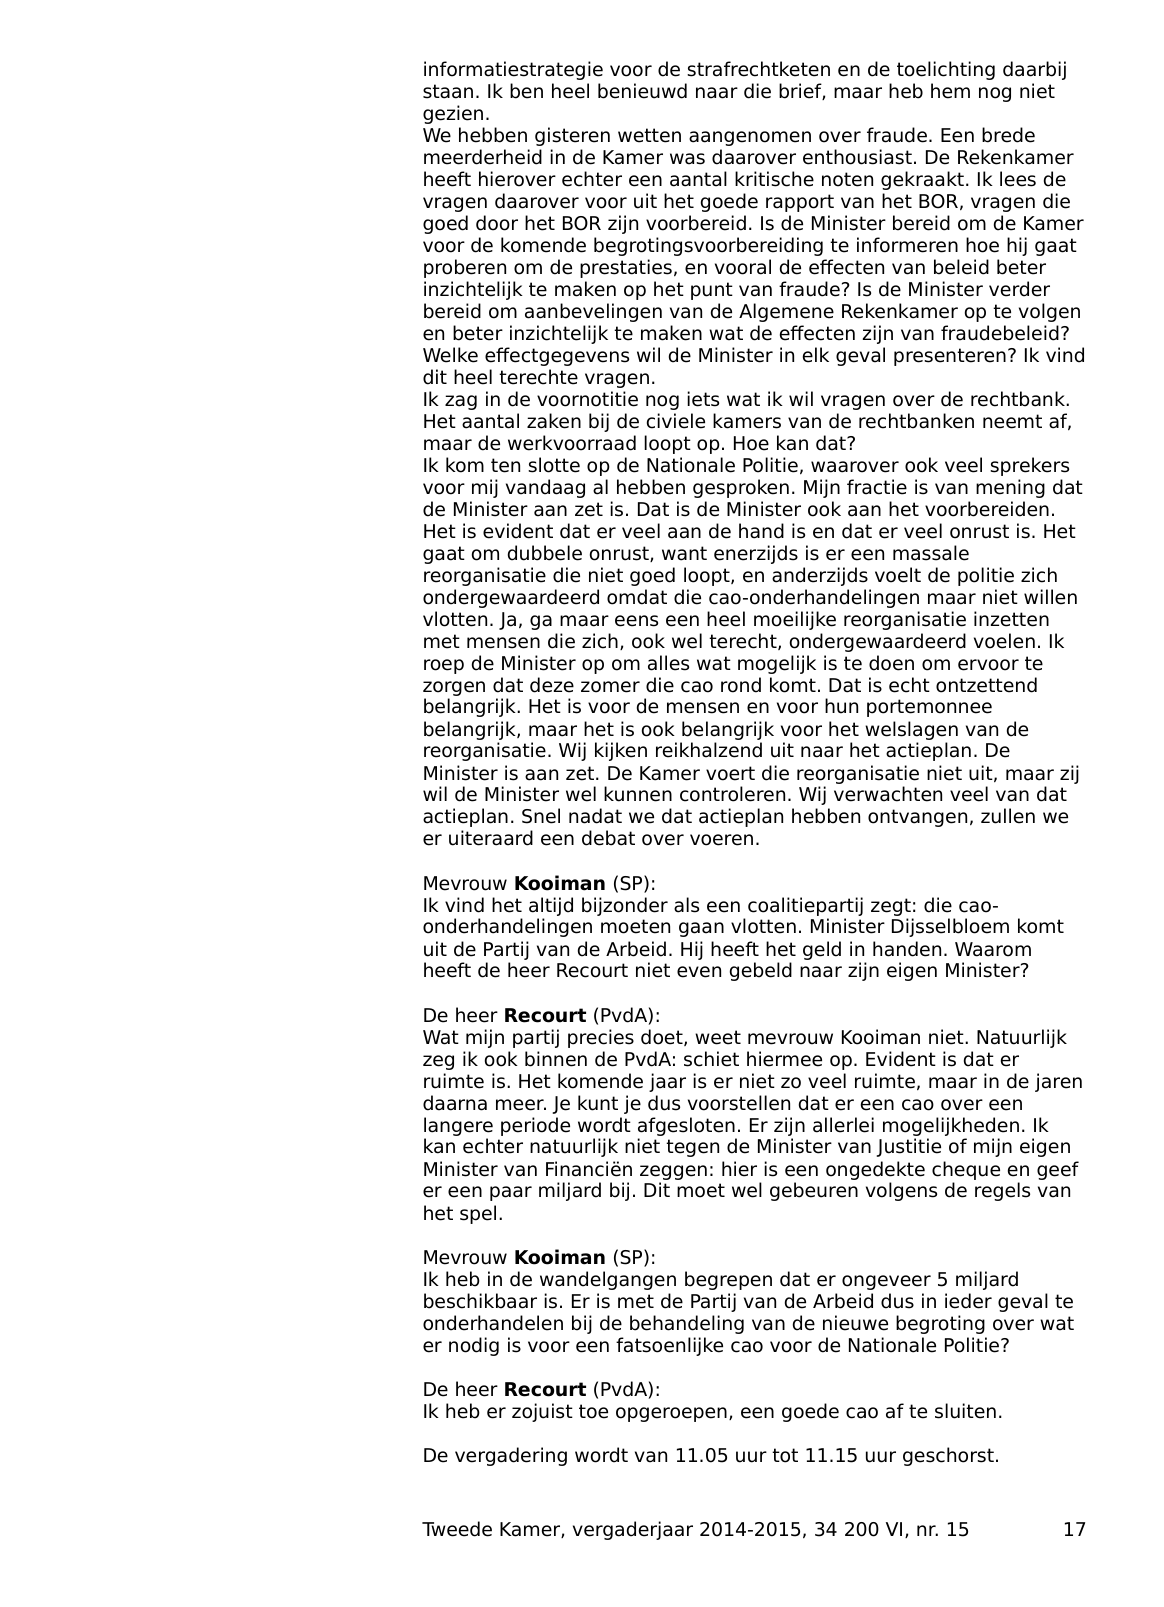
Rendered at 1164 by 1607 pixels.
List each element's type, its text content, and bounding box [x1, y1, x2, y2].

text Mevrouw Kooiman (SP): [422, 872, 1087, 894]
text informatiestrategie voor de strafrechtketen en de toelichting daarbij staan. Ik ben heel benieuwd naar die brief, maar heb hem nog niet gezien. [422, 59, 1087, 125]
text De heer Recourt (PvdA): [422, 1379, 1087, 1401]
text Wat mijn partij precies doet, weet mevrouw Kooiman niet. Natuurlijk zeg ik ook binnen de PvdA: schiet hiermee op. Evident is dat er ruimte is. Het komende jaar is er niet zo veel ruimte, maar in de jaren daarna meer. Je kunt je dus voorstellen dat er een cao over een langere periode wordt afgesloten. Er zijn allerlei mogelijkheden. Ik kan echter natuurlijk niet tegen de Minister van Justitie of mijn eigen Minister van Financiën zeggen: hier is een ongedekte cheque en geef er een paar miljard bij. Dit moet wel gebeuren volgens de regels van het spel. [422, 1027, 1087, 1224]
text Ik zag in de voornotitie nog iets wat ik wil vragen over de rechtbank. Het aantal zaken bij de civiele kamers van de rechtbanken neemt af, maar de werkvoorraad loopt op. Hoe kan dat? [422, 389, 1087, 455]
text De heer Recourt (PvdA): [422, 1004, 1087, 1027]
text Mevrouw Kooiman (SP): [422, 1247, 1087, 1268]
text Ik vind het altijd bijzonder als een coalitiepartij zegt: die cao-onderhandelingen moeten gaan vlotten. Minister Dijsselbloem komt uit de Partij van de Arbeid. Hij heeft het geld in handen. Waarom heeft de heer Recourt niet even gebeld naar zijn eigen Minister? [422, 894, 1087, 982]
text Ik heb in de wandelgangen begrepen dat er ongeveer 5 miljard beschikbaar is. Er is met de Partij van de Arbeid dus in ieder geval te onderhandelen bij de behandeling van de nieuwe begroting over wat er nodig is voor een fatsoenlijke cao voor de Nationale Politie? [422, 1268, 1087, 1356]
text Ik kom ten slotte op de Nationale Politie, waarover ook veel sprekers voor mij vandaag al hebben gesproken. Mijn fractie is van mening dat de Minister aan zet is. Dat is de Minister ook aan het voorbereiden. Het is evident dat er veel aan de hand is en dat er veel onrust is. Het gaat om dubbele onrust, want enerzijds is er een massale reorganisatie die niet goed loopt, en anderzijds voelt de politie zich ondergewaardeerd omdat die cao-onderhandelingen maar niet willen vlotten. Ja, ga maar eens een heel moeilijke reorganisatie inzetten met mensen die zich, ook wel terecht, ondergewaardeerd voelen. Ik roep de Minister op om alles wat mogelijk is te doen om ervoor te zorgen dat deze zomer die cao rond komt. Dat is echt ontzettend belangrijk. Het is voor de mensen en voor hun portemonnee belangrijk, maar het is ook belangrijk voor het welslagen van de reorganisatie. Wij kijken reikhalzend uit naar het actieplan. De Minister is aan zet. De Kamer voert die reorganisatie niet uit, maar zij wil de Minister wel kunnen controleren. Wij verwachten veel van dat actieplan. Snel nadat we dat actieplan hebben ontvangen, zullen we er uiteraard een debat over voeren. [422, 455, 1087, 850]
text We hebben gisteren wetten aangenomen over fraude. Een brede meerderheid in de Kamer was daarover enthousiast. De Rekenkamer heeft hierover echter een aantal kritische noten gekraakt. Ik lees de vragen daarover voor uit het goede rapport van het BOR, vragen die goed door het BOR zijn voorbereid. Is de Minister bereid om de Kamer voor de komende begrotingsvoorbereiding te informeren hoe hij gaat proberen om de prestaties, en vooral de effecten van beleid beter inzichtelijk te maken op het punt van fraude? Is de Minister verder bereid om aanbevelingen van de Algemene Rekenkamer op te volgen en beter inzichtelijk te maken wat de effecten zijn van fraudebeleid? Welke effectgegevens wil de Minister in elk geval presenteren? Ik vind dit heel terechte vragen. [422, 125, 1087, 389]
text Ik heb er zojuist toe opgeroepen, een goede cao af te sluiten. [422, 1401, 1087, 1423]
text De vergadering wordt van 11.05 uur tot 11.15 uur geschorst. [422, 1445, 1087, 1467]
